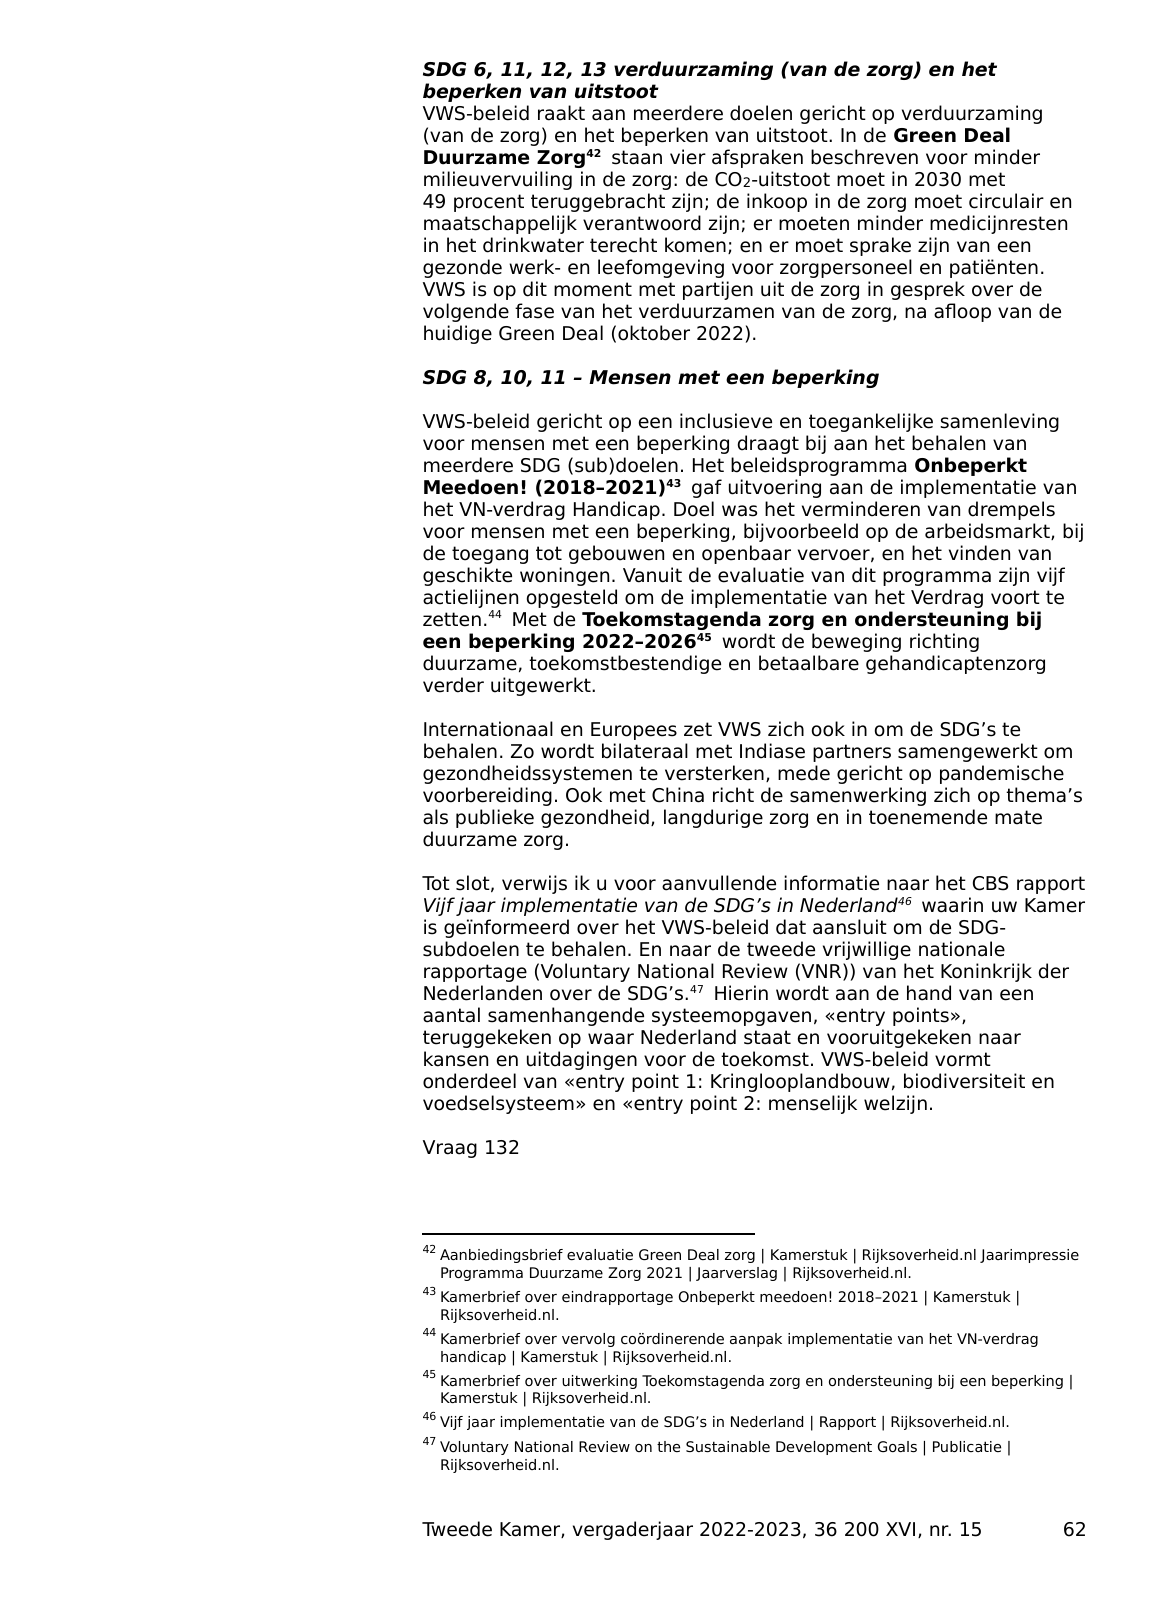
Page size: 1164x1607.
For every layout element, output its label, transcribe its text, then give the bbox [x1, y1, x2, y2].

text Voluntary National Review on the Sustainable Development Goals | Publicatie | Rijksoverheid.nl. [422, 1435, 1087, 1474]
text Vraag 132 [422, 1137, 1087, 1159]
text Internationaal en Europees zet VWS zich ook in om de SDG’s te behalen. Zo wordt bilateraal met Indiase partners samengewerkt om gezondheidssystemen te versterken, mede gericht op pandemische voorbereiding. Ook met China richt de samenwerking zich op thema’s als publieke gezondheid, langdurige zorg en in toenemende mate duurzame zorg. [422, 719, 1087, 851]
text VWS-beleid raakt aan meerdere doelen gericht op verduurzaming (van de zorg) en het beperken van uitstoot. In de Green Deal Duurzame Zorg staan vier afspraken beschreven voor minder milieuvervuiling in de zorg: de CO2-uitstoot moet in 2030 met 49 procent teruggebracht zijn; de inkoop in de zorg moet circulair en maatschappelijk verantwoord zijn; er moeten minder medicijnresten in het drinkwater terecht komen; en er moet sprake zijn van een gezonde werk- en leefomgeving voor zorgpersoneel en patiënten. VWS is op dit moment met partijen uit de zorg in gesprek over de volgende fase van het verduurzamen van de zorg, na afloop van de huidige Green Deal (oktober 2022). [422, 103, 1087, 345]
subtitle SDG 6, 11, 12, 13 verduurzaming (van de zorg) en het beperken van uitstoot [422, 59, 1087, 103]
text VWS-beleid gericht op een inclusieve en toegankelijke samenleving voor mensen met een beperking draagt bij aan het behalen van meerdere SDG (sub)doelen. Het beleidsprogramma Onbeperkt Meedoen! (2018–2021) gaf uitvoering aan de implementatie van het VN-verdrag Handicap. Doel was het verminderen van drempels voor mensen met een beperking, bijvoorbeeld op de arbeidsmarkt, bij de toegang tot gebouwen en openbaar vervoer, en het vinden van geschikte woningen. Vanuit de evaluatie van dit programma zijn vijf actielijnen opgesteld om de implementatie van het Verdrag voort te zetten. Met de Toekomstagenda zorg en ondersteuning bij een beperking 2022–2026 wordt de beweging richting duurzame, toekomstbestendige en betaalbare gehandicaptenzorg verder uitgewerkt. [422, 411, 1087, 697]
text Kamerbrief over eindrapportage Onbeperkt meedoen! 2018–2021 | Kamerstuk | Rijksoverheid.nl. [422, 1285, 1087, 1324]
subtitle SDG 8, 10, 11 – Mensen met een beperking [422, 367, 1087, 389]
text Kamerbrief over vervolg coördinerende aanpak implementatie van het VN-verdrag handicap | Kamerstuk | Rijksoverheid.nl. [422, 1327, 1087, 1366]
text Tot slot, verwijs ik u voor aanvullende informatie naar het CBS rapport Vijf jaar implementatie van de SDG’s in Nederland waarin uw Kamer is geïnformeerd over het VWS-beleid dat aansluit om de SDG-subdoelen te behalen. En naar de tweede vrijwillige nationale rapportage (Voluntary National Review (VNR)) van het Koninkrijk der Nederlanden over de SDG’s. Hierin wordt aan de hand van een aantal samenhangende systeemopgaven, «entry points», teruggekeken op waar Nederland staat en vooruitgekeken naar kansen en uitdagingen voor de toekomst. VWS-beleid vormt onderdeel van «entry point 1: Kringlooplandbouw, biodiversiteit en voedselsysteem» en «entry point 2: menselijk welzijn. [422, 873, 1087, 1115]
text Vijf jaar implementatie van de SDG’s in Nederland | Rapport | Rijksoverheid.nl. [422, 1410, 1087, 1432]
text Aanbiedingsbrief evaluatie Green Deal zorg | Kamerstuk | Rijksoverheid.nl Jaarimpressie Programma Duurzame Zorg 2021 | Jaarverslag | Rijksoverheid.nl. [422, 1243, 1087, 1282]
text Kamerbrief over uitwerking Toekomstagenda zorg en ondersteuning bij een beperking | Kamerstuk | Rijksoverheid.nl. [422, 1368, 1087, 1407]
